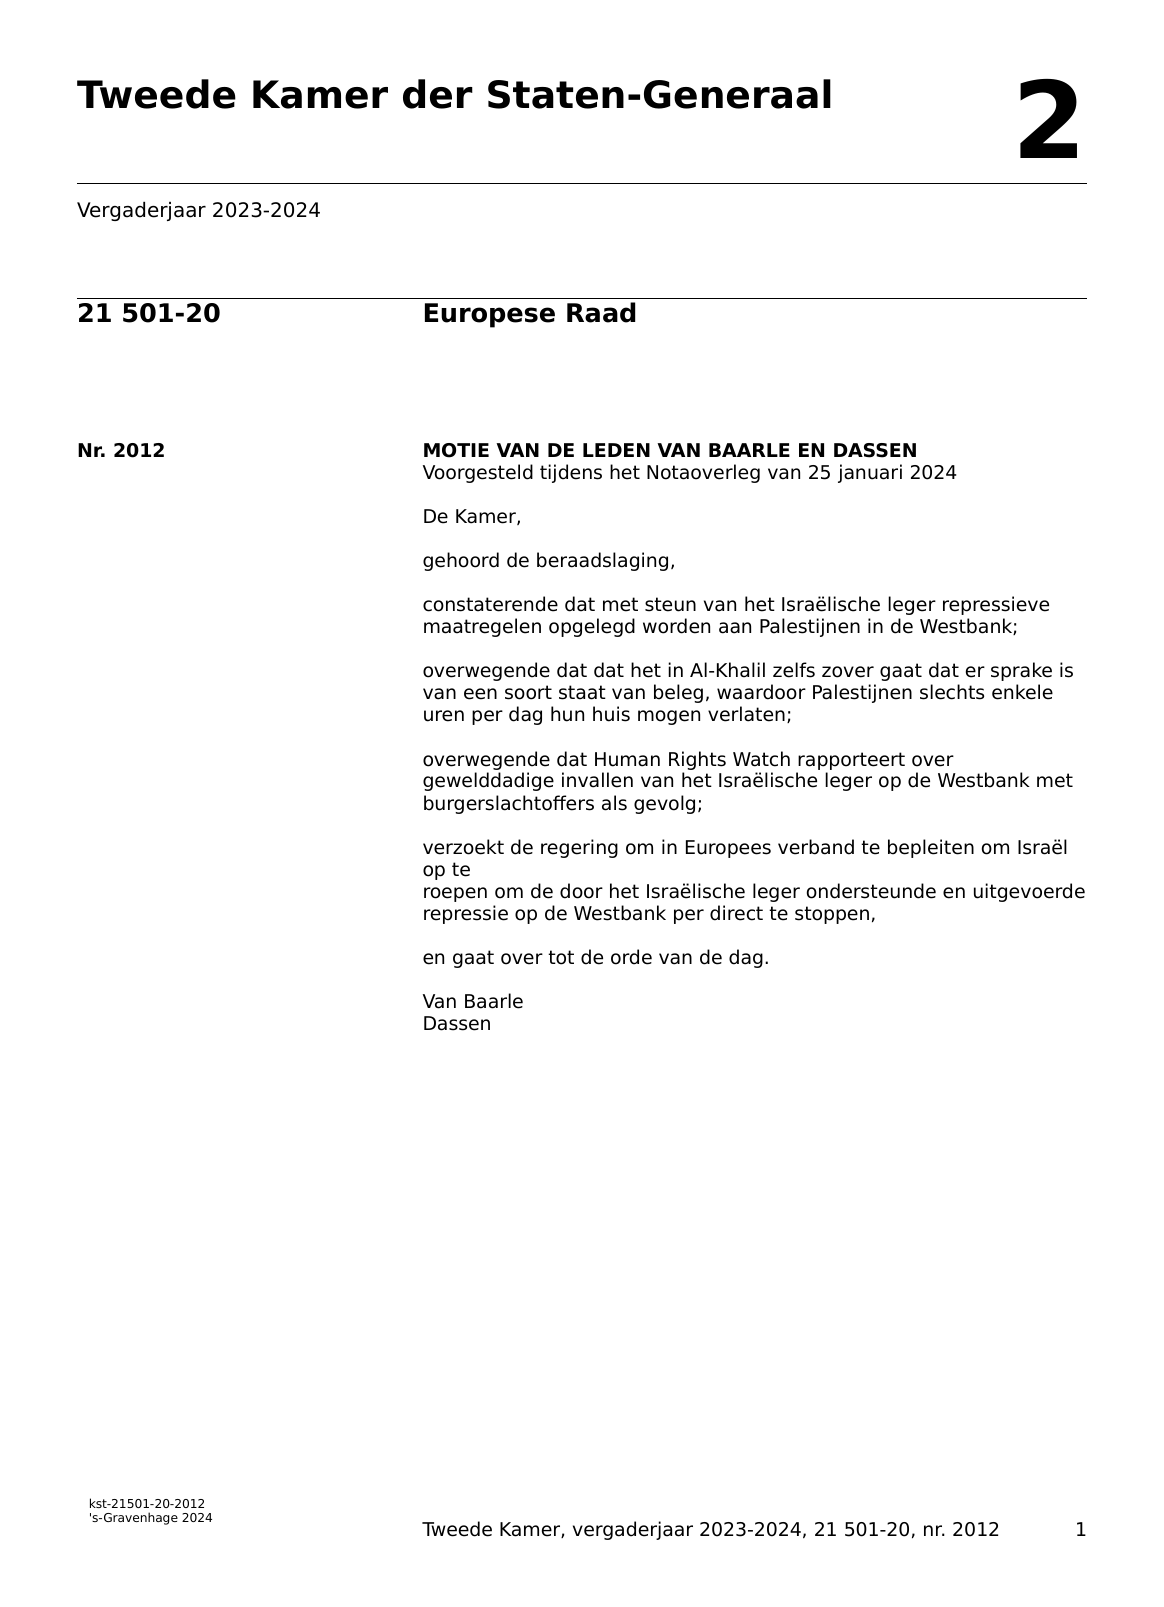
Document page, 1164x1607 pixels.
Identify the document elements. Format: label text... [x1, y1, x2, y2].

subtitle 21 501-20 Europese Raad [77, 299, 1087, 329]
table_cell Vergaderjaar 2023-2024 [77, 184, 1087, 298]
text De Kamer, [422, 506, 1087, 528]
text en gaat over tot de orde van de dag. [422, 947, 1087, 969]
text Dassen [422, 1013, 1087, 1035]
text overwegende dat dat het in Al-Khalil zelfs zover gaat dat er sprake is van een soort staat van beleg, waardoor Palestijnen slechts enkele uren per dag hun huis mogen verlaten; [422, 660, 1087, 726]
text Van Baarle [422, 991, 1087, 1013]
text 's-Gravenhage 2024 [88, 1511, 323, 1525]
text roepen om de door het Israëlische leger ondersteunde en uitgevoerde repressie op de Westbank per direct te stoppen, [422, 881, 1087, 924]
text Voorgesteld tijdens het Notaoverleg van 25 januari 2024 [422, 462, 1087, 484]
text verzoekt de regering om in Europees verband te bepleiten om Israël op te [422, 837, 1087, 881]
table_header 2 [886, 59, 1087, 183]
table_header Tweede Kamer der Staten-Generaal [77, 59, 886, 183]
text kst-21501-20-2012 [88, 1497, 323, 1511]
text gehoord de beraadslaging, [422, 550, 1087, 572]
subtitle Nr. 2012 MOTIE VAN DE LEDEN VAN BAARLE EN DASSEN [77, 440, 1087, 462]
text constaterende dat met steun van het Israëlische leger repressieve maatregelen opgelegd worden aan Palestijnen in de Westbank; [422, 594, 1087, 638]
text overwegende dat Human Rights Watch rapporteert over gewelddadige invallen van het Israëlische leger op de Westbank met burgerslachtoffers als gevolg; [422, 748, 1087, 814]
